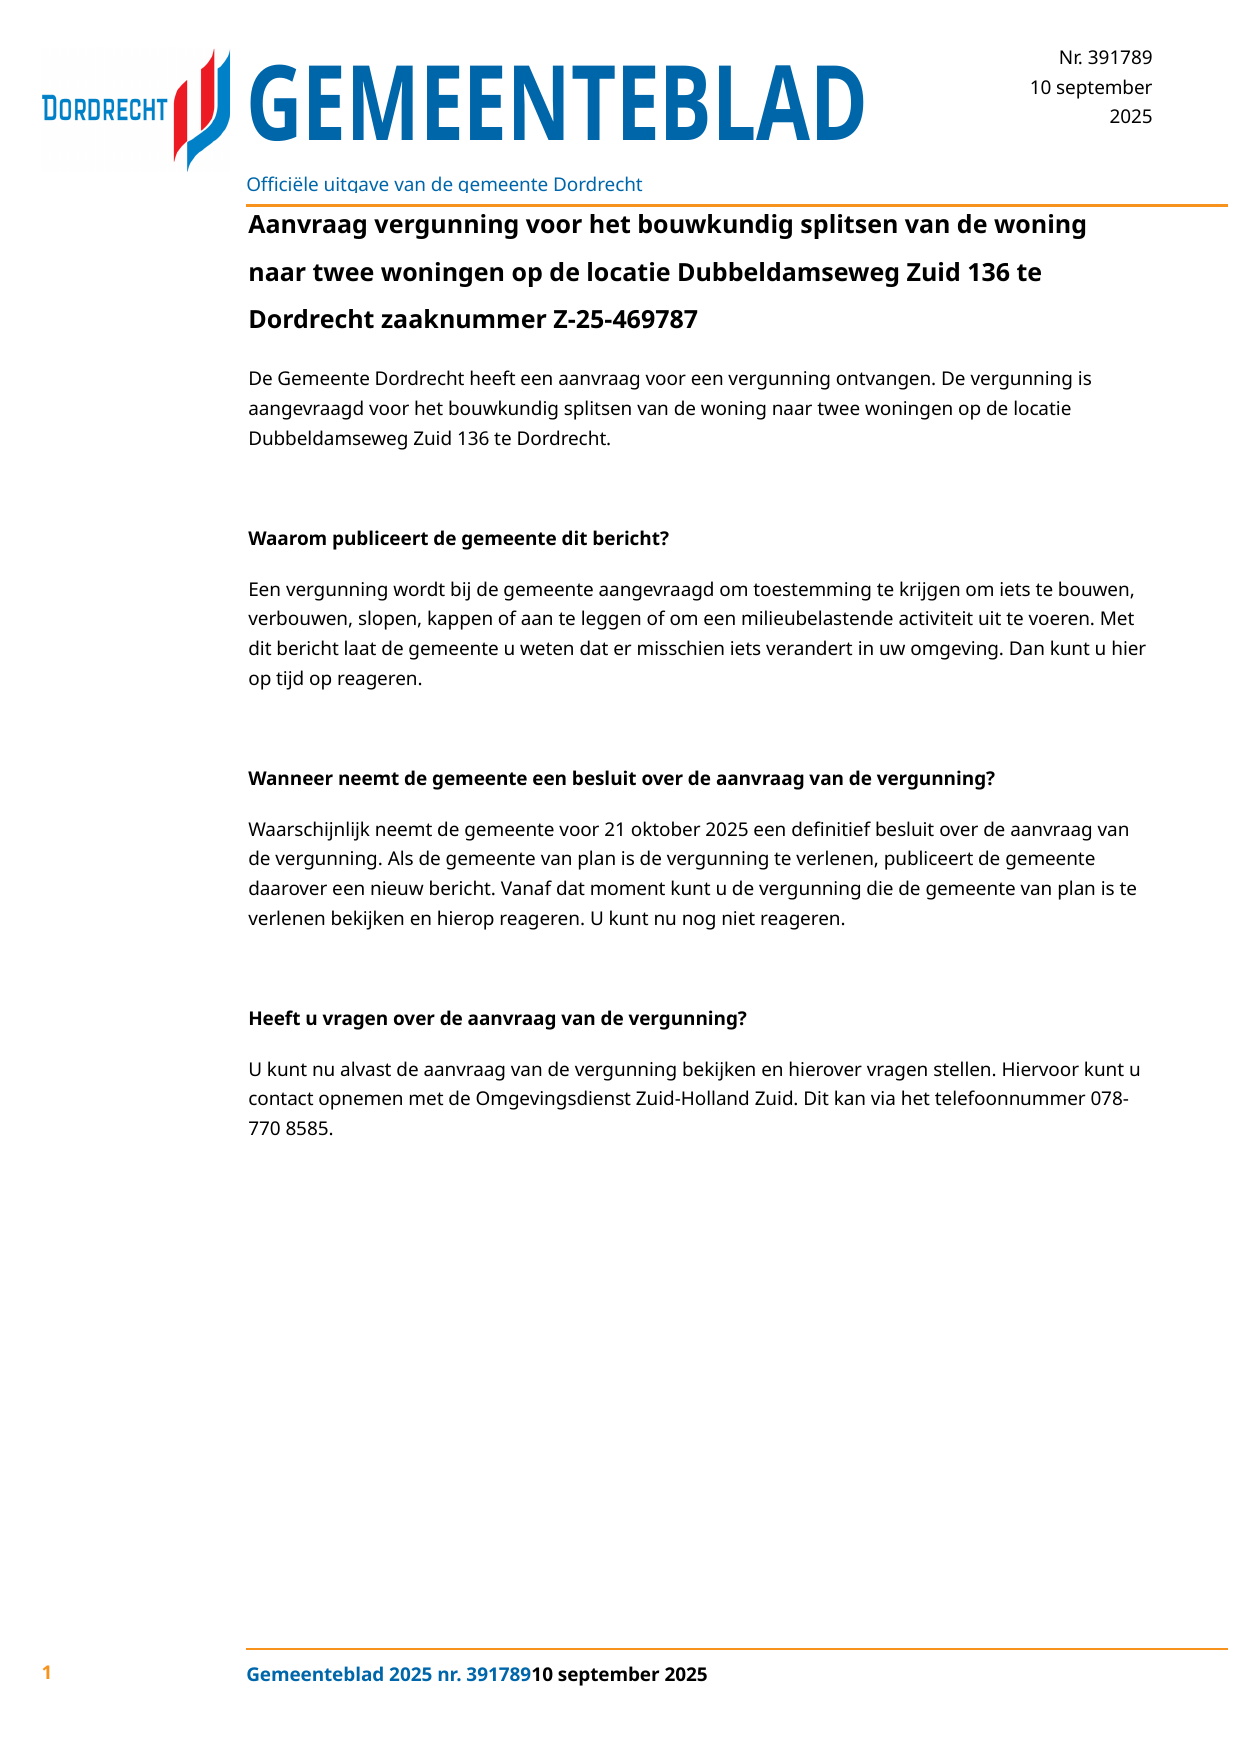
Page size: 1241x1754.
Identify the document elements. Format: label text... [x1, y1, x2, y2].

text Waarom publiceert de gemeente dit bericht? [248, 526, 1152, 551]
text Een vergunning wordt bij de gemeente aangevraagd om toestemming te krijgen om iets te bouwen, verbouwen, slopen, kappen of aan te leggen of om een milieubelastende activiteit uit te voeren. Met dit bericht laat de gemeente u weten dat er misschien iets verandert in uw omgeving. Dan kunt u hier op tijd op reageren. [248, 576, 1152, 690]
text Heeft u vragen over de aanvraag van de vergunning? [248, 1006, 1152, 1031]
text Waarschijnlijk neemt de gemeente voor 21 oktober 2025 een definitief besluit over de aanvraag van de vergunning. Als de gemeente van plan is de vergunning te verlenen, publiceert de gemeente daarover een nieuw bericht. Vanaf dat moment kunt u de vergunning die de gemeente van plan is te verlenen bekijken en hierop reageren. U kunt nu nog niet reageren. [248, 816, 1152, 930]
text Aanvraag vergunning voor het bouwkundig splitsen van de woning naar twee woningen op de locatie Dubbeldamseweg Zuid 136 te Dordrecht zaaknummer Z-25-469787 [248, 207, 1152, 336]
text Wanneer neemt de gemeente een besluit over de aanvraag van de vergunning? [248, 766, 1152, 791]
picture [41, 47, 231, 172]
text De Gemeente Dordrecht heeft een aanvraag voor een vergunning ontvangen. De vergunning is aangevraagd voor het bouwkundig splitsen van de woning naar twee woningen op de locatie Dubbeldamseweg Zuid 136 te Dordrecht. [248, 366, 1152, 450]
text U kunt nu alvast de aanvraag van de vergunning bekijken en hierover vragen stellen. Hiervoor kunt u contact opnemen met de Omgevingsdienst Zuid-Holland Zuid. Dit kan via het telefoonnummer 078-770 8585. [248, 1056, 1152, 1141]
